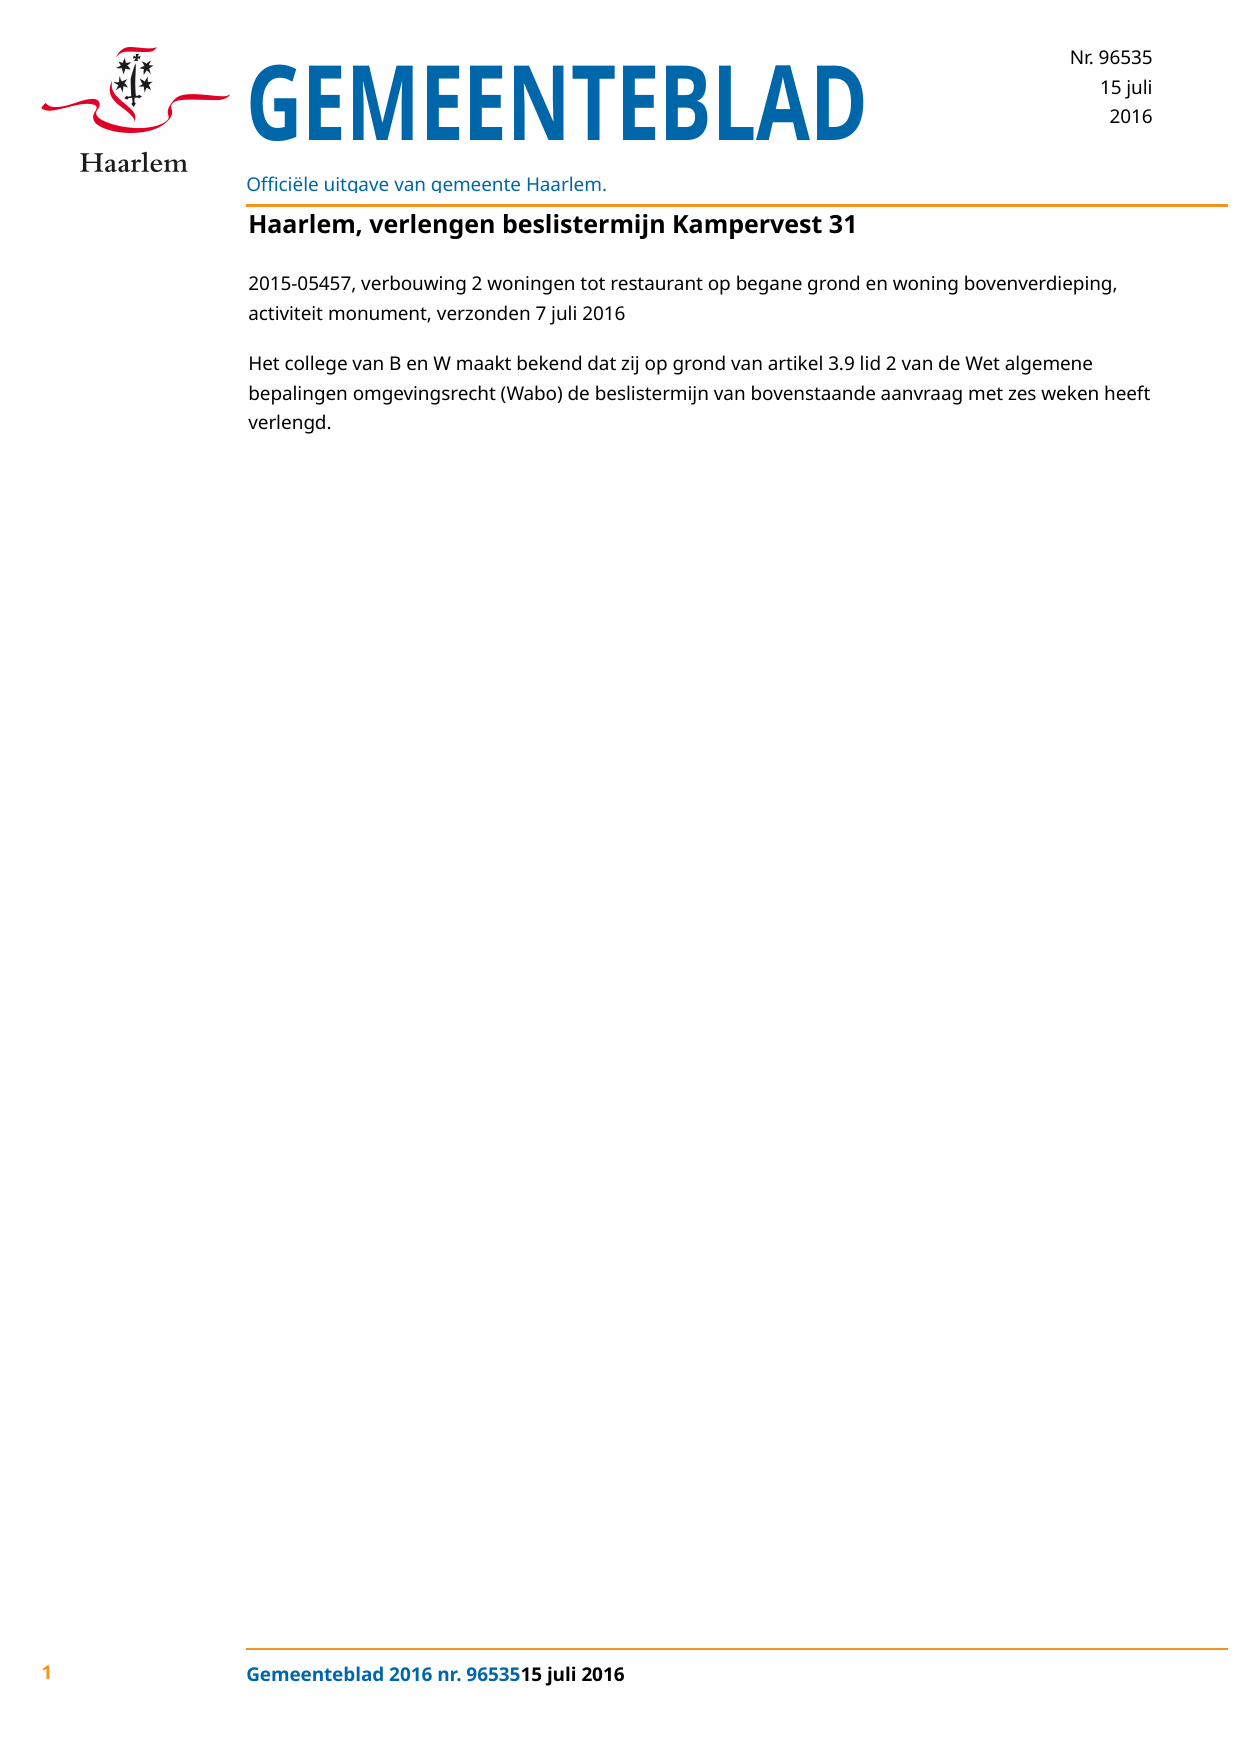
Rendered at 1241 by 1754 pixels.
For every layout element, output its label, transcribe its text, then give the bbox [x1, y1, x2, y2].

text 2015-05457, verbouwing 2 woningen tot restaurant op begane grond en woning bovenverdieping, activiteit monument, verzonden 7 juli 2016 [248, 270, 1152, 326]
picture [41, 47, 231, 172]
text Haarlem, verlengen beslistermijn Kampervest 31 [248, 207, 1152, 241]
text Het college van B en W maakt bekend dat zij op grond van artikel 3.9 lid 2 van de Wet algemene bepalingen omgevingsrecht (Wabo) de beslistermijn van bovenstaande aanvraag met zes weken heeft verlengd. [248, 350, 1152, 435]
